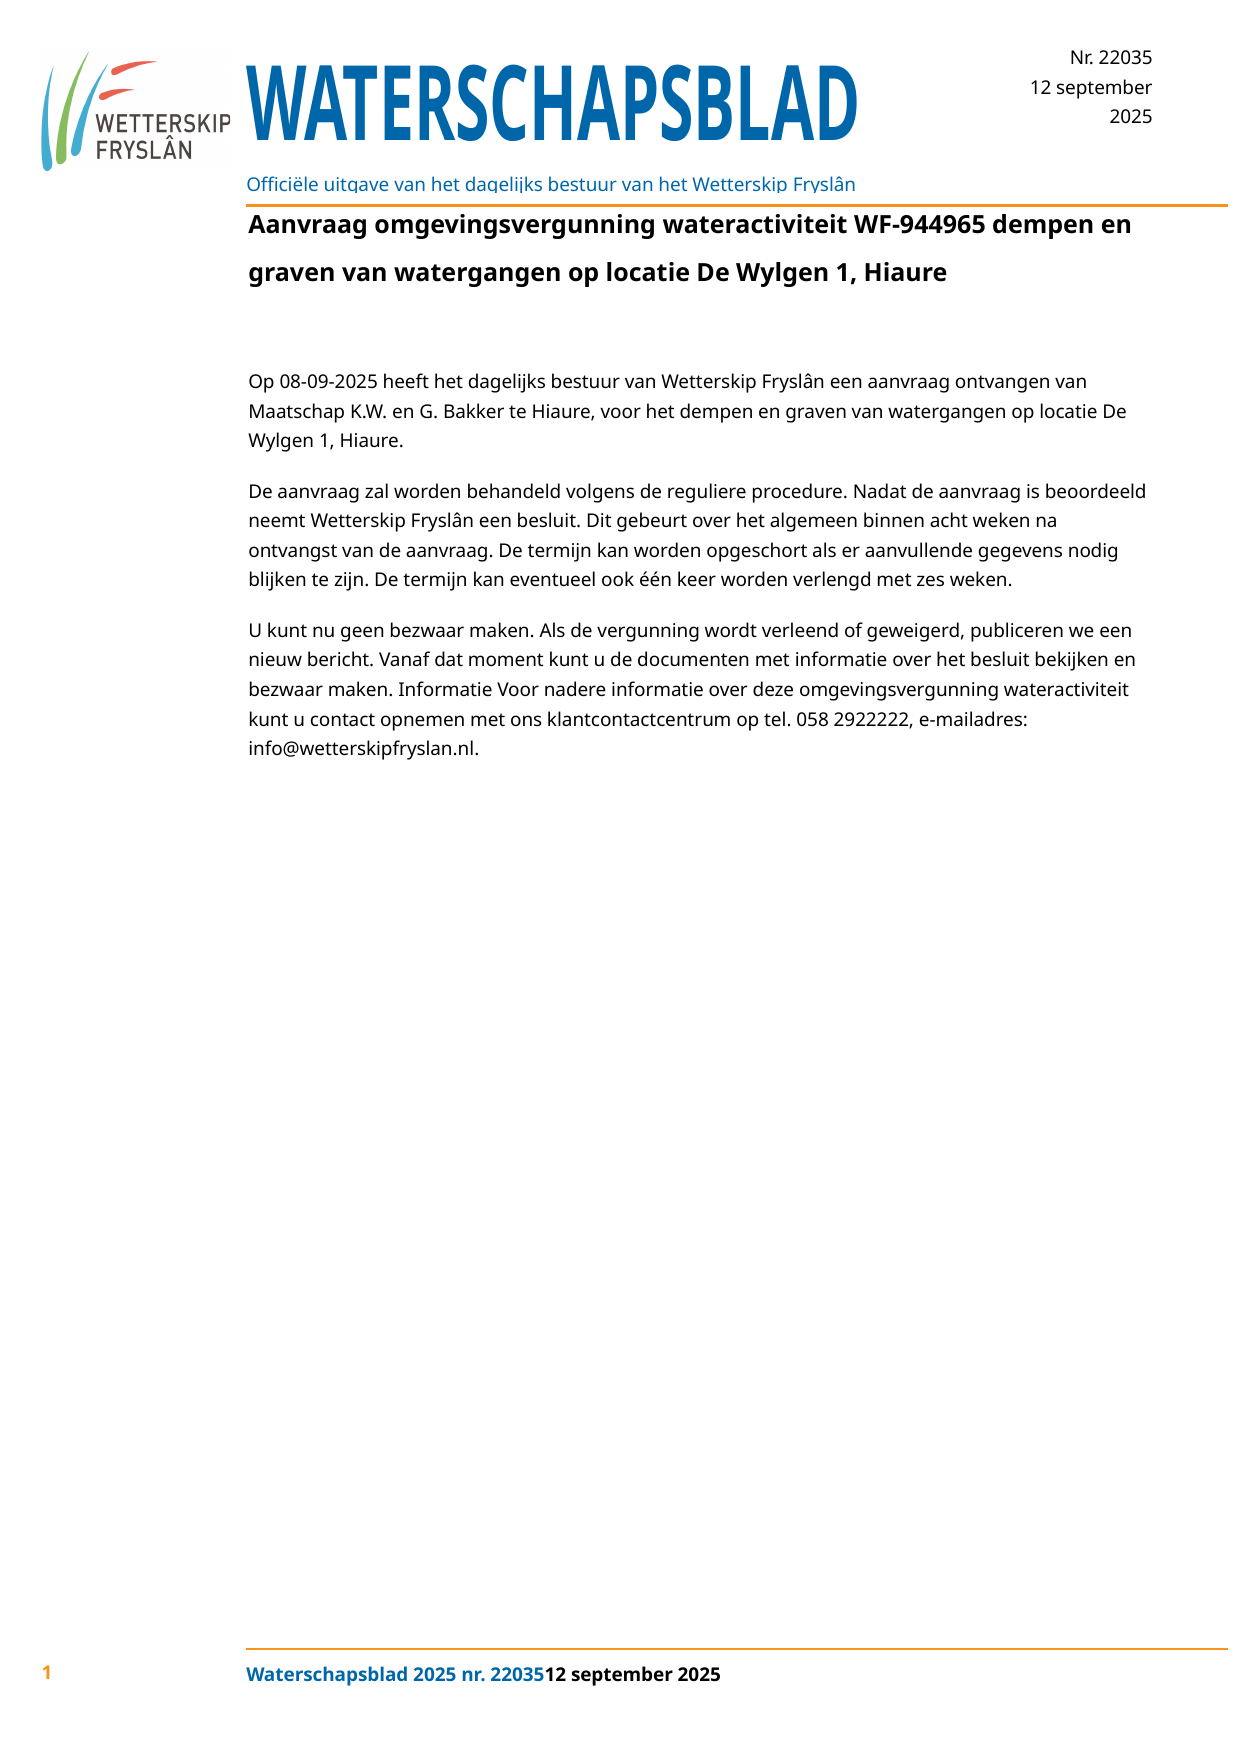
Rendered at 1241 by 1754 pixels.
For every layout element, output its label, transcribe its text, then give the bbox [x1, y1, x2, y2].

text U kunt nu geen bezwaar maken. Als de vergunning wordt verleend of geweigerd, publiceren we een nieuw bericht. Vanaf dat moment kunt u de documenten met informatie over het besluit bekijken en bezwaar maken. Informatie Voor nadere informatie over deze omgevingsvergunning wateractiviteit kunt u contact opnemen met ons klantcontactcentrum op tel. 058 2922222, e-mailadres: info@wetterskipfryslan.nl. [248, 617, 1152, 761]
picture [41, 47, 231, 172]
text De aanvraag zal worden behandeld volgens de reguliere procedure. Nadat de aanvraag is beoordeeld neemt Wetterskip Fryslân een besluit. Dit gebeurt over het algemeen binnen acht weken na ontvangst van de aanvraag. De termijn kan worden opgeschort als er aanvullende gegevens nodig blijken te zijn. De termijn kan eventueel ook één keer worden verlengd met zes weken. [248, 478, 1152, 592]
text Op 08-09-2025 heeft het dagelijks bestuur van Wetterskip Fryslân een aanvraag ontvangen van Maatschap K.W. en G. Bakker te Hiaure, voor het dempen en graven van watergangen op locatie De Wylgen 1, Hiaure. [248, 368, 1152, 453]
text Aanvraag omgevingsvergunning wateractiviteit WF-944965 dempen en graven van watergangen op locatie De Wylgen 1, Hiaure [248, 207, 1152, 288]
